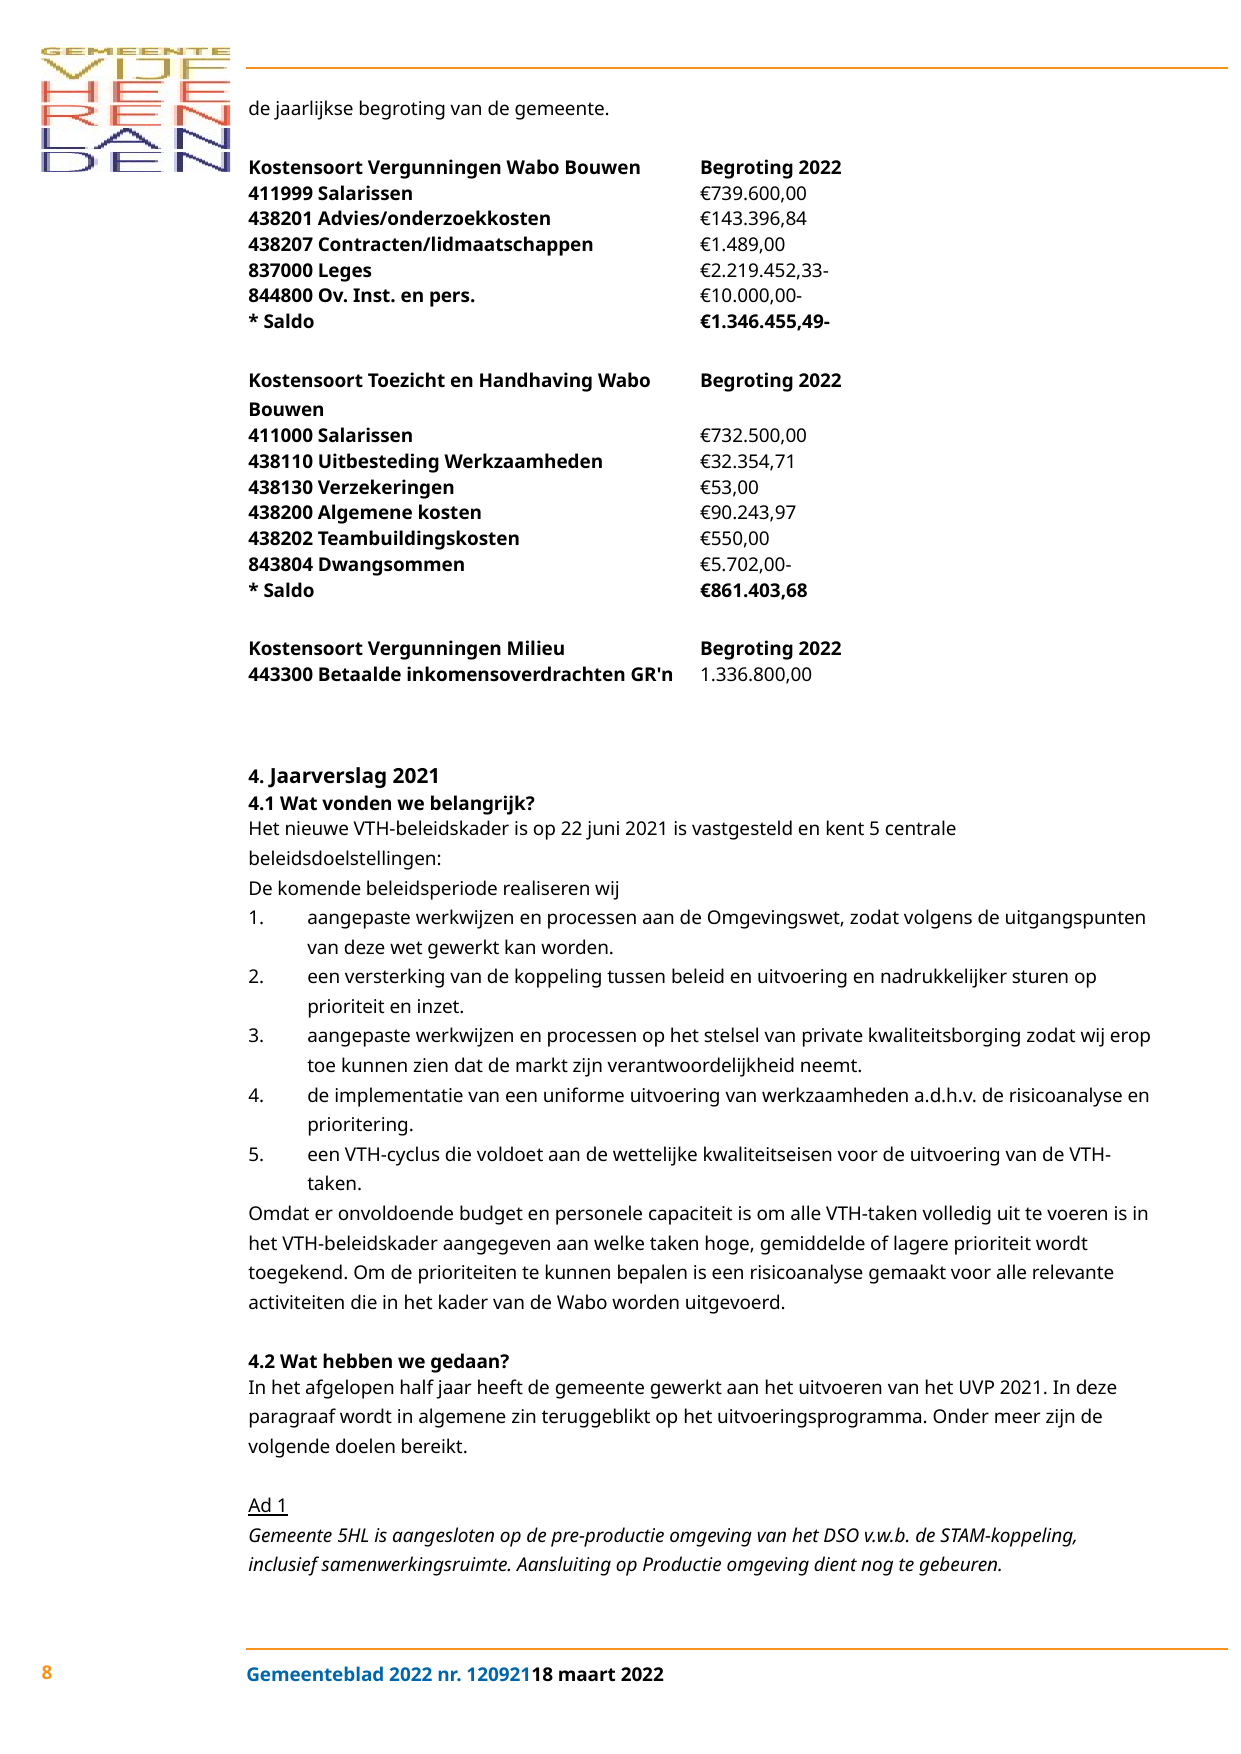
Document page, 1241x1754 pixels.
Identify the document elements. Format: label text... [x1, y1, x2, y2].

table_cell 443300 Betaalde inkomensoverdrachten GR'n [248, 661, 700, 687]
picture [41, 47, 231, 172]
table_cell €10.000,00- [700, 283, 1152, 308]
table_cell €32.354,71 [700, 448, 1152, 474]
table_cell 438110 Uitbesteding Werkzaamheden [248, 448, 700, 474]
text Ad 1 [248, 1492, 1152, 1518]
table_cell 438130 Verzekeringen [248, 474, 700, 499]
table_cell €53,00 [700, 474, 1152, 499]
table_cell 837000 Leges [248, 257, 700, 283]
table_header Begroting 2022 [700, 154, 1152, 180]
text Het nieuwe VTH-beleidskader is op 22 juni 2021 is vastgesteld en kent 5 centrale beleidsdoelstellingen: [248, 816, 1152, 871]
text De komende beleidsperiode realiseren wij [248, 875, 1152, 901]
table_header Kostensoort Toezicht en Handhaving Wabo Bouwen [248, 367, 700, 422]
text In het afgelopen half jaar heeft de gemeente gewerkt aan het uitvoeren van het UVP 2021. In deze paragraaf wordt in algemene zin teruggeblikt op het uitvoeringsprogramma. Onder meer zijn de volgende doelen bereikt. [248, 1374, 1152, 1459]
table_cell 438207 Contracten/lidmaatschappen [248, 231, 700, 257]
list de implementatie van een uniforme uitvoering van werkzaamheden a.d.h.v. de risicoanalyse en prioritering. [248, 1082, 1152, 1137]
table_cell €739.600,00 [700, 180, 1152, 206]
text de jaarlijkse begroting van de gemeente. [248, 95, 1152, 121]
text 4. Jaarverslag 2021 [248, 761, 1152, 790]
table_cell €2.219.452,33- [700, 257, 1152, 283]
table_header Kostensoort Vergunningen Wabo Bouwen [248, 154, 700, 180]
table_cell €1.489,00 [700, 231, 1152, 257]
table_cell 844800 Ov. Inst. en pers. [248, 283, 700, 308]
table_header Kostensoort Vergunningen Milieu [248, 635, 700, 661]
table_cell €861.403,68 [700, 577, 1152, 602]
table_header Begroting 2022 [700, 367, 1152, 422]
list een VTH-cyclus die voldoet aan de wettelijke kwaliteitseisen voor de uitvoering van de VTH-taken. [248, 1141, 1152, 1196]
list aangepaste werkwijzen en processen op het stelsel van private kwaliteitsborging zodat wij erop toe kunnen zien dat de markt zijn verantwoordelijkheid neemt. [248, 1023, 1152, 1078]
table_cell €5.702,00- [700, 551, 1152, 577]
table_cell 438200 Algemene kosten [248, 500, 700, 525]
table_cell €550,00 [700, 525, 1152, 551]
table_cell €90.243,97 [700, 500, 1152, 525]
table_cell 438201 Advies/onderzoekkosten [248, 206, 700, 231]
table_cell [248, 687, 700, 713]
table_cell 843804 Dwangsommen [248, 551, 700, 577]
table_cell 438202 Teambuildingskosten [248, 525, 700, 551]
table_cell [700, 687, 1152, 713]
table_cell €1.346.455,49- [700, 309, 1152, 334]
text 4.2 Wat hebben we gedaan? [248, 1348, 1152, 1374]
table_header Begroting 2022 [700, 635, 1152, 661]
text Gemeente 5HL is aangesloten op de pre-productie omgeving van het DSO v.w.b. de STAM-koppeling, inclusief samenwerkingsruimte. Aansluiting op Productie omgeving dient nog te gebeuren. [248, 1522, 1152, 1577]
text 4.1 Wat vonden we belangrijk? [248, 790, 1152, 816]
table_cell 1.336.800,00 [700, 661, 1152, 687]
table_cell €143.396,84 [700, 206, 1152, 231]
text Omdat er onvoldoende budget en personele capaciteit is om alle VTH-taken volledig uit te voeren is in het VTH-beleidskader aangegeven aan welke taken hoge, gemiddelde of lagere prioriteit wordt toegekend. Om de prioriteiten te kunnen bepalen is een risicoanalyse gemaakt voor alle relevante activiteiten die in het kader van de Wabo worden uitgevoerd. [248, 1200, 1152, 1315]
table_cell €732.500,00 [700, 423, 1152, 448]
table_cell * Saldo [248, 309, 700, 334]
list aangepaste werkwijzen en processen aan de Omgevingswet, zodat volgens de uitgangspunten van deze wet gewerkt kan worden. [248, 904, 1152, 960]
table_cell 411000 Salarissen [248, 423, 700, 448]
table_cell 411999 Salarissen [248, 180, 700, 206]
list een versterking van de koppeling tussen beleid en uitvoering en nadrukkelijker sturen op prioriteit en inzet. [248, 963, 1152, 1019]
table_cell * Saldo [248, 577, 700, 602]
